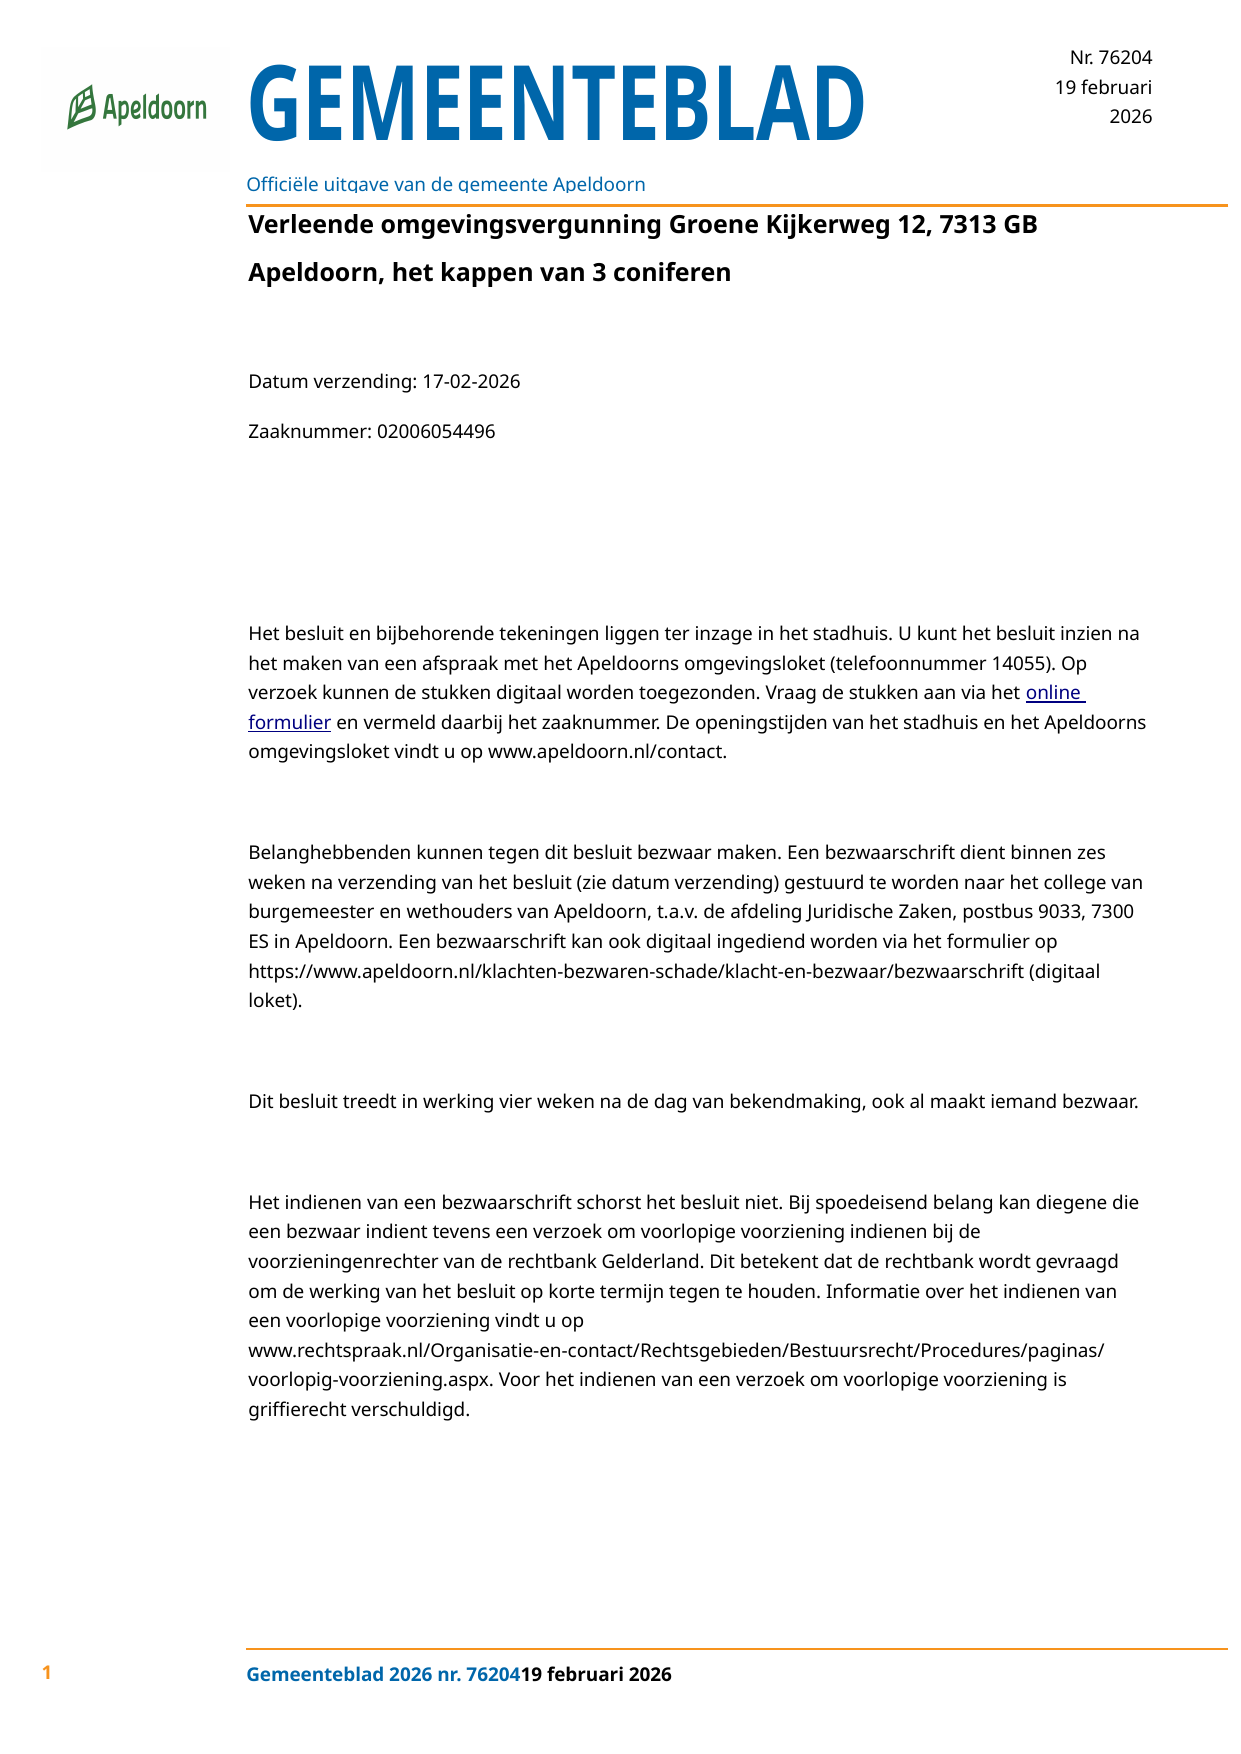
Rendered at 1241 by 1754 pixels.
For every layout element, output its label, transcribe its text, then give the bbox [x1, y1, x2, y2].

text Zaaknummer: 02006054496 [248, 419, 1152, 444]
picture [41, 47, 231, 172]
text Belanghebbenden kunnen tegen dit besluit bezwaar maken. Een bezwaarschrift dient binnen zes weken na verzending van het besluit (zie datum verzending) gestuurd te worden naar het college van burgemeester en wethouders van Apeldoorn, t.a.v. de afdeling Juridische Zaken, postbus 9033, 7300 ES in Apeldoorn. Een bezwaarschrift kan ook digitaal ingediend worden via het formulier op https://www.apeldoorn.nl/klachten-bezwaren-schade/klacht-en-bezwaar/bezwaarschrift (digitaal loket). [248, 839, 1152, 1013]
text Datum verzending: 17-02-2026 [248, 368, 1152, 394]
text Verleende omgevingsvergunning Groene Kijkerweg 12, 7313 GB Apeldoorn, het kappen van 3 coniferen [248, 207, 1152, 288]
text Het indienen van een bezwaarschrift schorst het besluit niet. Bij spoedeisend belang kan diegene die een bezwaar indient tevens een verzoek om voorlopige voorziening indienen bij de voorzieningenrechter van de rechtbank Gelderland. Dit betekent dat de rechtbank wordt gevraagd om de werking van het besluit op korte termijn tegen te houden. Informatie over het indienen van een voorlopige voorziening vindt u op www.rechtspraak.nl/Organisatie-en-contact/Rechtsgebieden/Bestuursrecht/Procedures/paginas/voorlopig-voorziening.aspx. Voor het indienen van een verzoek om voorlopige voorziening is griffierecht verschuldigd. [248, 1189, 1152, 1422]
text Het besluit en bijbehorende tekeningen liggen ter inzage in het stadhuis. U kunt het besluit inzien na het maken van een afspraak met het Apeldoorns omgevingsloket (telefoonnummer 14055). Op verzoek kunnen de stukken digitaal worden toegezonden. Vraag de stukken aan via het online formulier en vermeld daarbij het zaaknummer. De openingstijden van het stadhuis en het Apeldoorns omgevingsloket vindt u op www.apeldoorn.nl/contact. [248, 620, 1152, 764]
text Dit besluit treedt in werking vier weken na de dag van bekendmaking, ook al maakt iemand bezwaar. [248, 1088, 1152, 1114]
